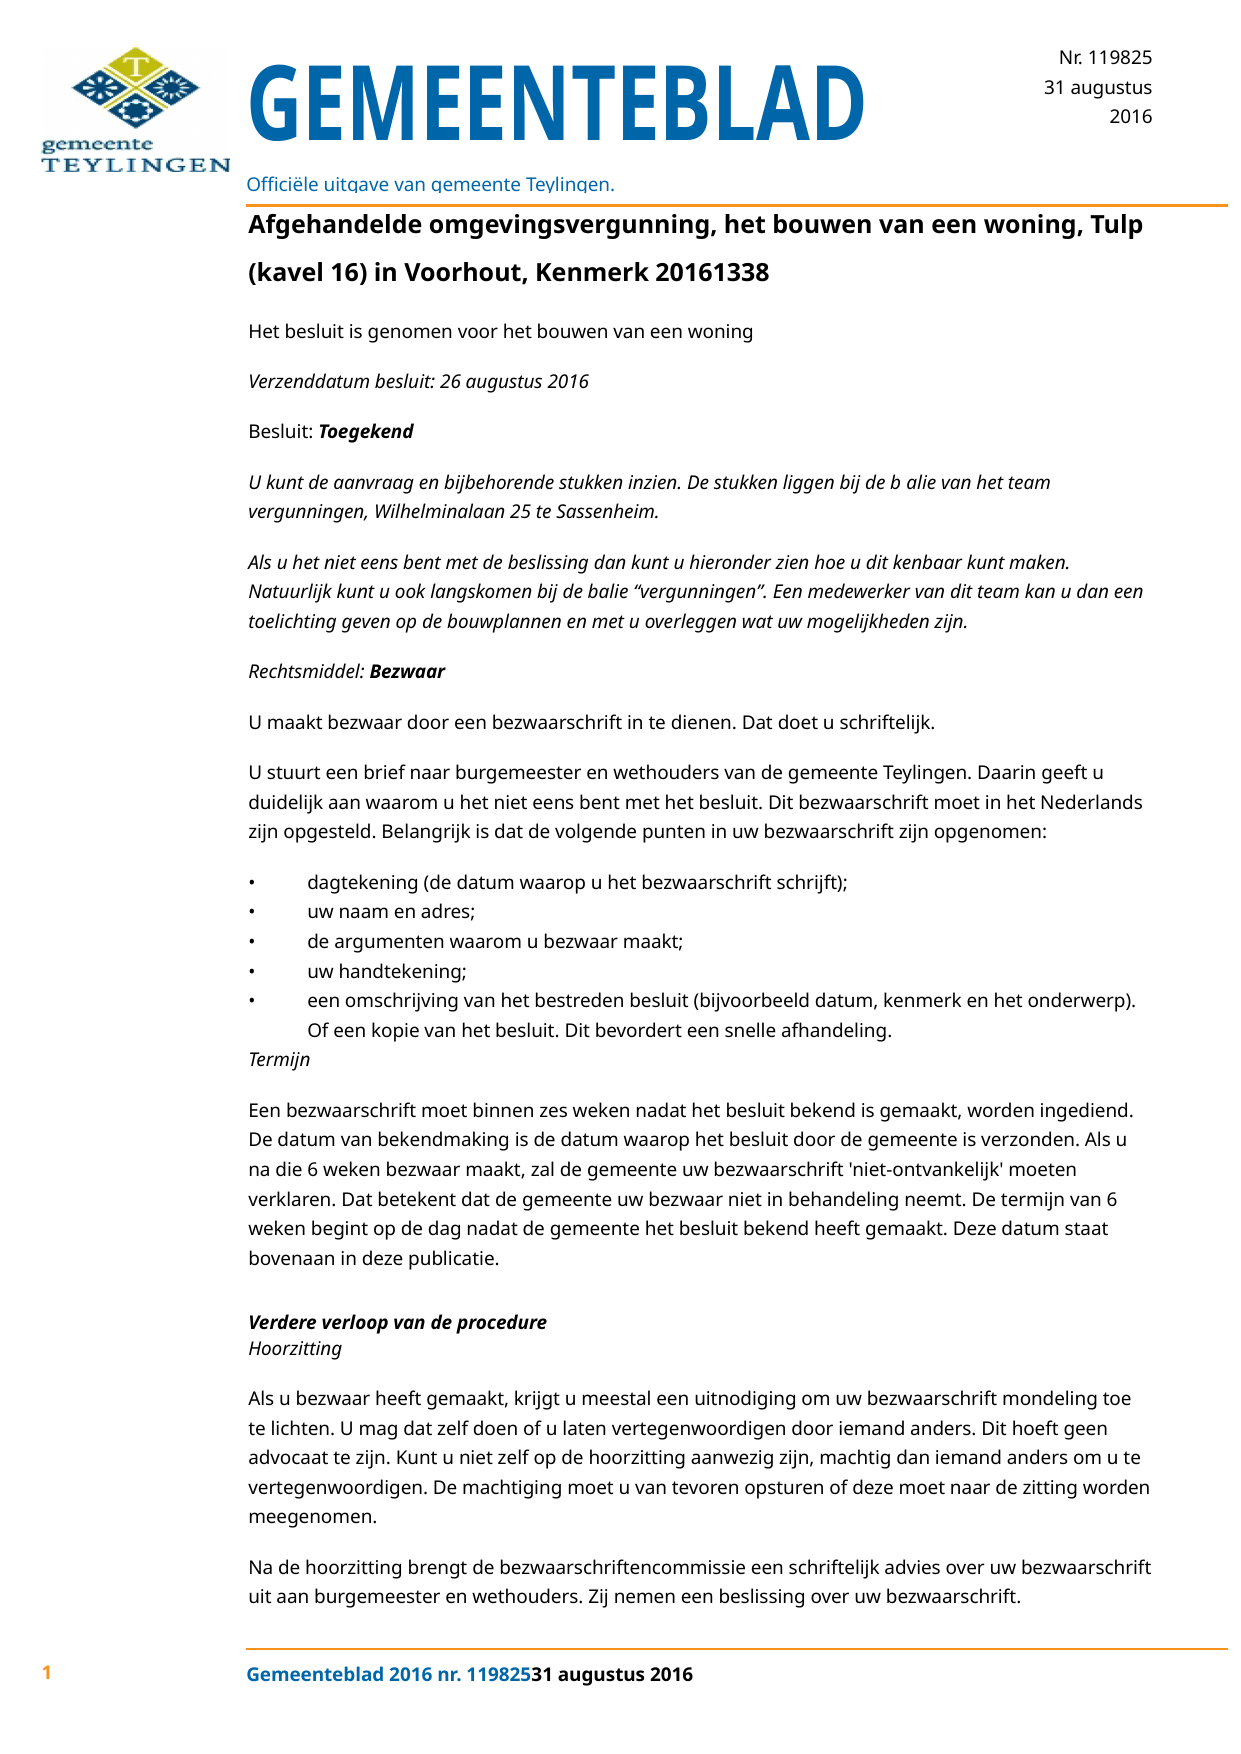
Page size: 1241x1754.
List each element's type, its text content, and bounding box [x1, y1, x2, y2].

text U maakt bezwaar door een bezwaarschrift in te dienen. Dat doet u schriftelijk. [248, 709, 1152, 735]
list uw naam en adres; [248, 899, 1152, 924]
text Na de hoorzitting brengt de bezwaarschriftencommissie een schriftelijk advies over uw bezwaarschrift uit aan burgemeester en wethouders. Zij nemen een beslissing over uw bezwaarschrift. [248, 1554, 1152, 1609]
text Verzenddatum besluit: 26 augustus 2016 [248, 368, 1152, 394]
list dagtekening (de datum waarop u het bezwaarschrift schrijft); [248, 869, 1152, 895]
list uw handtekening; [248, 958, 1152, 984]
text Afgehandelde omgevingsvergunning, het bouwen van een woning, Tulp (kavel 16) in Voorhout, Kenmerk 20161338 [248, 207, 1152, 288]
picture [41, 47, 231, 172]
text Hoorzitting [248, 1335, 1152, 1360]
text U kunt de aanvraag en bijbehorende stukken inzien. De stukken liggen bij de b alie van het team vergunningen, Wilhelminalaan 25 te Sassenheim. [248, 469, 1152, 524]
text Het besluit is genomen voor het bouwen van een woning [248, 318, 1152, 344]
text Als u bezwaar heeft gemaakt, krijgt u meestal een uitnodiging om uw bezwaarschrift mondeling toe te lichten. U mag dat zelf doen of u laten vertegenwoordigen door iemand anders. Dit hoeft geen advocaat te zijn. Kunt u niet zelf op de hoorzitting aanwezig zijn, machtig dan iemand anders om u te vertegenwoordigen. De machtiging moet u van tevoren opsturen of deze moet naar de zitting worden meegenomen. [248, 1385, 1152, 1529]
list de argumenten waarom u bezwaar maakt; [248, 928, 1152, 954]
text Besluit: Toegekend [248, 419, 1152, 444]
text Termijn [248, 1047, 1152, 1072]
text Een bezwaarschrift moet binnen zes weken nadat het besluit bekend is gemaakt, worden ingediend. De datum van bekendmaking is de datum waarop het besluit door de gemeente is verzonden. Als u na die 6 weken bezwaar maakt, zal de gemeente uw bezwaarschrift 'niet-ontvankelijk' moeten verklaren. Dat betekent dat de gemeente uw bezwaar niet in behandeling neemt. De termijn van 6 weken begint op de dag nadat de gemeente het besluit bekend heeft gemaakt. Deze datum staat bovenaan in deze publicatie. [248, 1097, 1152, 1271]
text Als u het niet eens bent met de beslissing dan kunt u hieronder zien hoe u dit kenbaar kunt maken. Natuurlijk kunt u ook langskomen bij de balie “vergunningen”. Een medewerker van dit team kan u dan een toelichting geven op de bouwplannen en met u overleggen wat uw mogelijkheden zijn. [248, 549, 1152, 634]
list een omschrijving van het bestreden besluit (bijvoorbeeld datum, kenmerk en het onderwerp). Of een kopie van het besluit. Dit bevordert een snelle afhandeling. [248, 987, 1152, 1043]
text Rechtsmiddel: Bezwaar [248, 659, 1152, 684]
text U stuurt een brief naar burgemeester en wethouders van de gemeente Teylingen. Daarin geeft u duidelijk aan waarom u het niet eens bent met het besluit. Dit bezwaarschrift moet in het Nederlands zijn opgesteld. Belangrijk is dat de volgende punten in uw bezwaarschrift zijn opgenomen: [248, 759, 1152, 844]
text Verdere verloop van de procedure [248, 1309, 1152, 1335]
